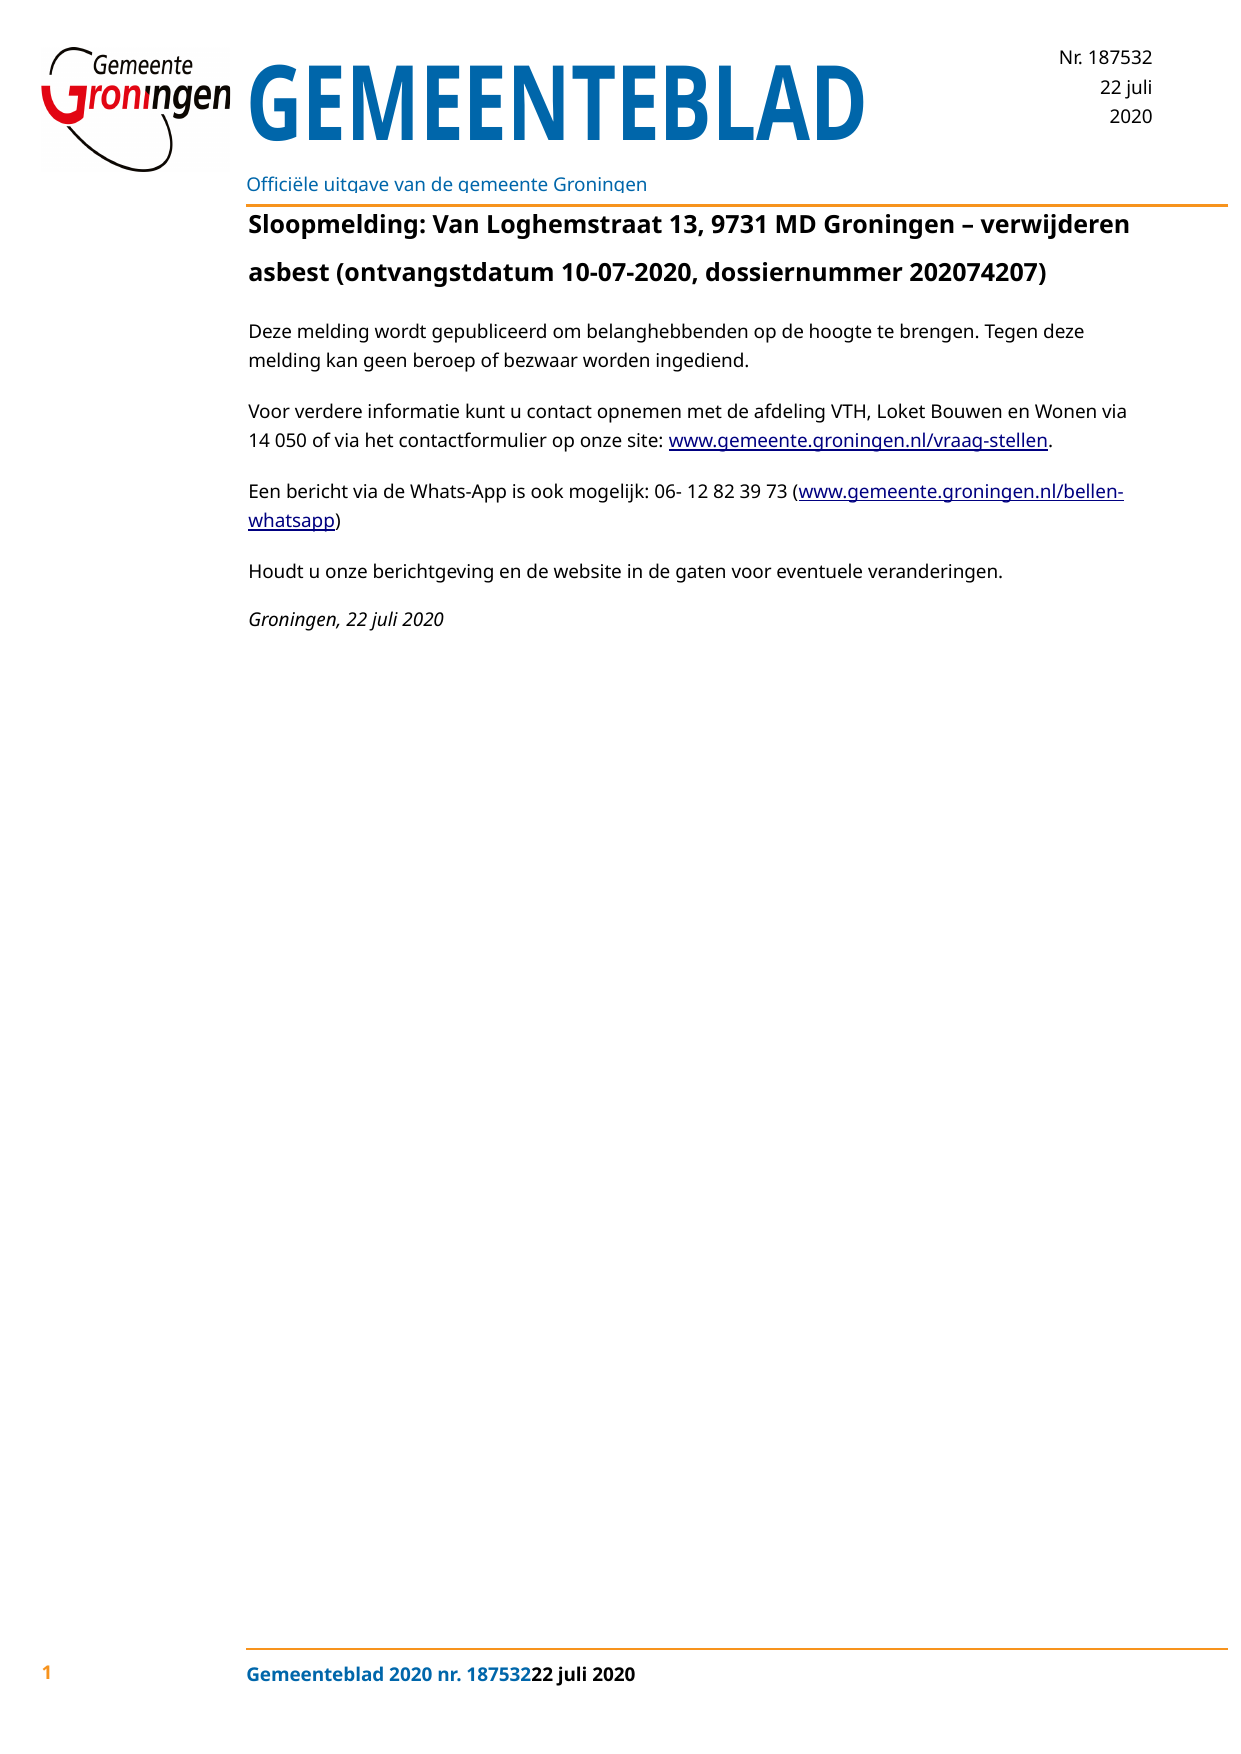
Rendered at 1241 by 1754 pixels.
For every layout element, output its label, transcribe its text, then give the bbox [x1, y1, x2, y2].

text Voor verdere informatie kunt u contact opnemen met de afdeling VTH, Loket Bouwen en Wonen via 14 050 of via het contactformulier op onze site: www.gemeente.groningen.nl/vraag-stellen. [248, 398, 1152, 453]
text Groningen, 22 juli 2020 [248, 606, 1152, 631]
text Een bericht via de Whats-App is ook mogelijk: 06- 12 82 39 73 (www.gemeente.groningen.nl/bellen-whatsapp) [248, 478, 1152, 533]
picture [41, 47, 231, 172]
text Sloopmelding: Van Loghemstraat 13, 9731 MD Groningen – verwijderen asbest (ontvangstdatum 10-07-2020, dossiernummer 202074207) [248, 207, 1152, 288]
text Houdt u onze berichtgeving en de website in de gaten voor eventuele veranderingen. [248, 558, 1152, 584]
text Deze melding wordt gepubliceerd om belanghebbenden op de hoogte te brengen. Tegen deze melding kan geen beroep of bezwaar worden ingediend. [248, 318, 1152, 373]
